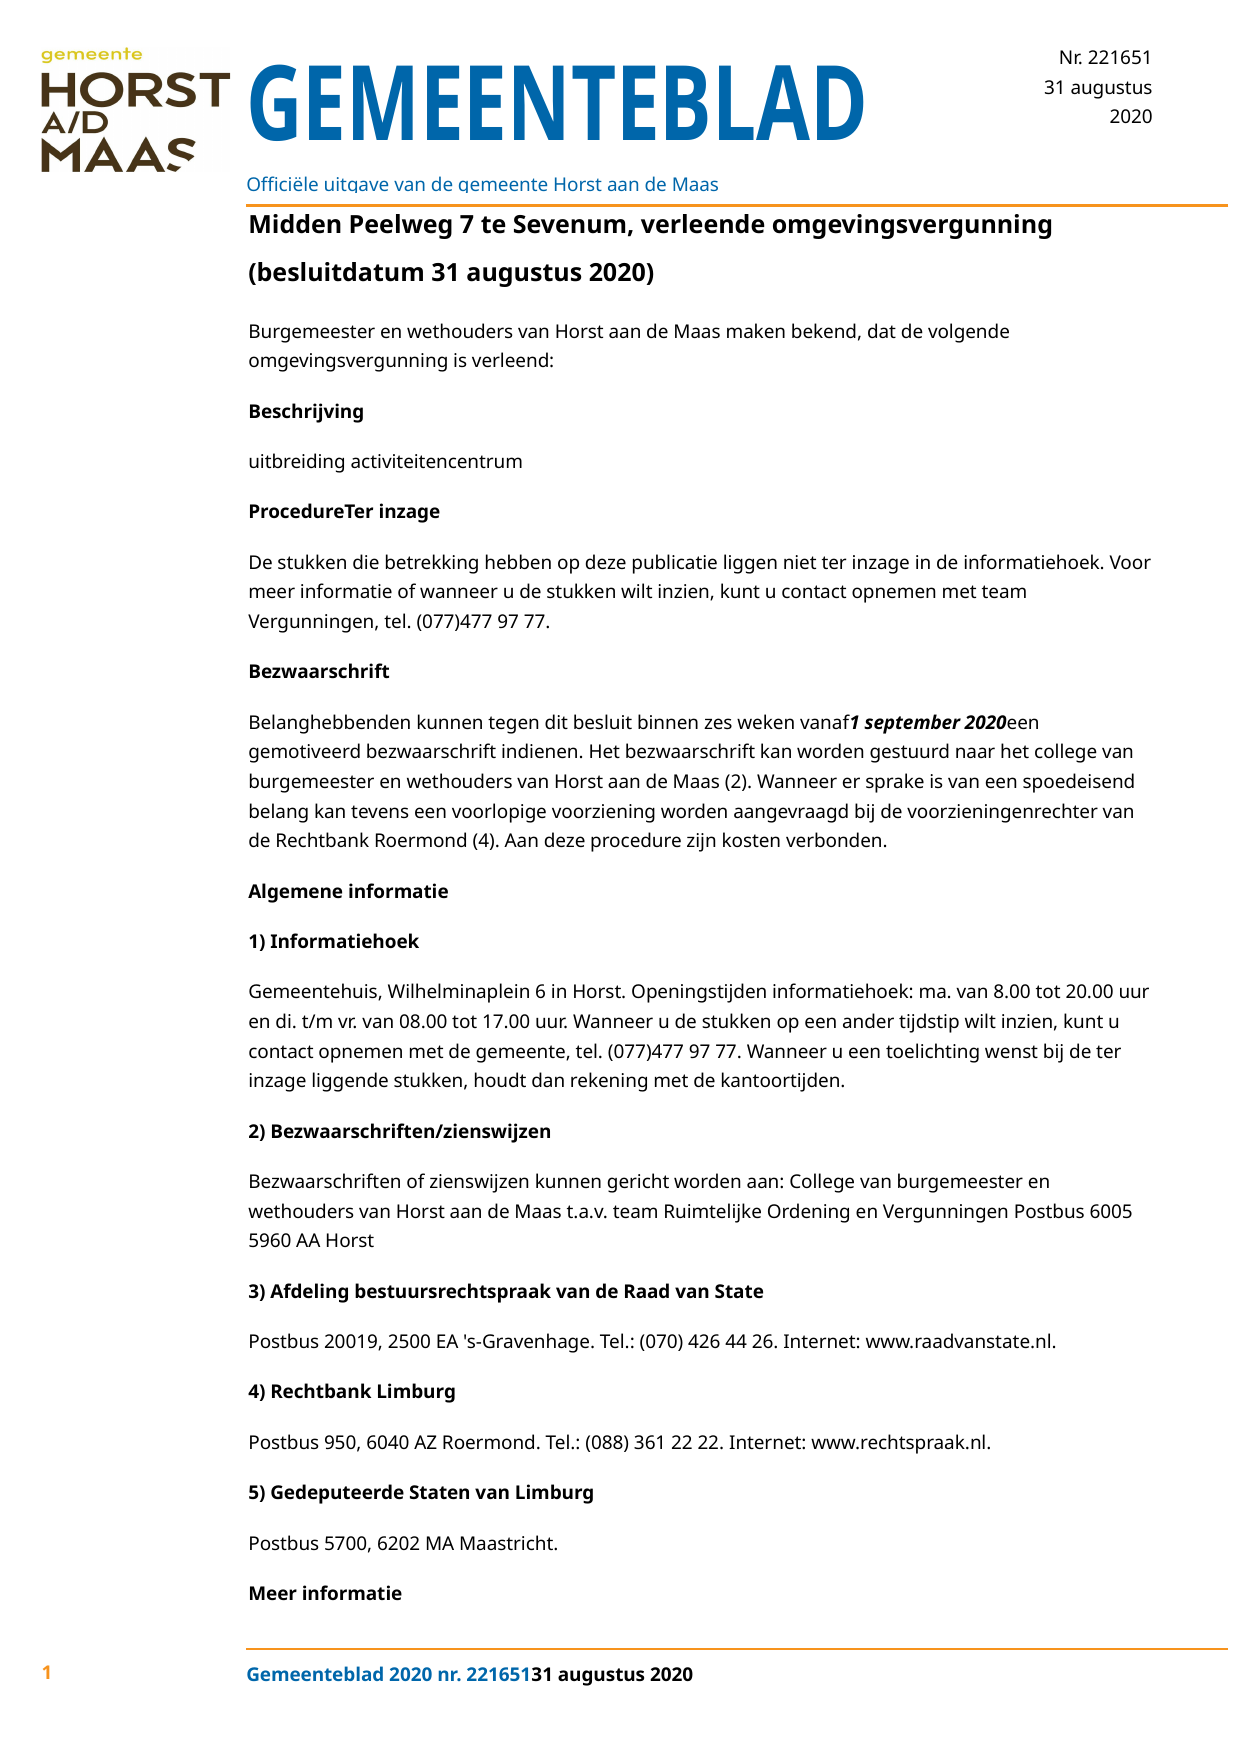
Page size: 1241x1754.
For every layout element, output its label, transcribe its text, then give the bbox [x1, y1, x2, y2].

text De stukken die betrekking hebben op deze publicatie liggen niet ter inzage in de informatiehoek. Voor meer informatie of wanneer u de stukken wilt inzien, kunt u contact opnemen met team Vergunningen, tel. (077)477 97 77. [248, 549, 1152, 634]
text 3) Afdeling bestuursrechtspraak van de Raad van State [248, 1278, 1152, 1304]
text 4) Rechtbank Limburg [248, 1379, 1152, 1404]
text Postbus 5700, 6202 MA Maastricht. [248, 1530, 1152, 1556]
text uitbreiding activiteitencentrum [248, 448, 1152, 474]
text Midden Peelweg 7 te Sevenum, verleende omgevingsvergunning (besluitdatum 31 augustus 2020) [248, 207, 1152, 288]
text Algemene informatie [248, 878, 1152, 904]
text Bezwaarschriften of zienswijzen kunnen gericht worden aan: College van burgemeester en wethouders van Horst aan de Maas t.a.v. team Ruimtelijke Ordening en Vergunningen Postbus 6005 5960 AA Horst [248, 1168, 1152, 1253]
text Beschrijving [248, 398, 1152, 424]
text 1) Informatiehoek [248, 928, 1152, 954]
text Gemeentehuis, Wilhelminaplein 6 in Horst. Openingstijden informatiehoek: ma. van 8.00 tot 20.00 uur en di. t/m vr. van 08.00 tot 17.00 uur. Wanneer u de stukken op een ander tijdstip wilt inzien, kunt u contact opnemen met de gemeente, tel. (077)477 97 77. Wanneer u een toelichting wenst bij de ter inzage liggende stukken, houdt dan rekening met de kantoortijden. [248, 979, 1152, 1093]
text Postbus 950, 6040 AZ Roermond. Tel.: (088) 361 22 22. Internet: www.rechtspraak.nl. [248, 1429, 1152, 1455]
text ProcedureTer inzage [248, 499, 1152, 524]
text Burgemeester en wethouders van Horst aan de Maas maken bekend, dat de volgende omgevingsvergunning is verleend: [248, 318, 1152, 373]
text Bezwaarschrift [248, 659, 1152, 684]
text Belanghebbenden kunnen tegen dit besluit binnen zes weken vanaf1 september 2020een gemotiveerd bezwaarschrift indienen. Het bezwaarschrift kan worden gestuurd naar het college van burgemeester en wethouders van Horst aan de Maas (2). Wanneer er sprake is van een spoedeisend belang kan tevens een voorlopige voorziening worden aangevraagd bij de voorzieningenrechter van de Rechtbank Roermond (4). Aan deze procedure zijn kosten verbonden. [248, 709, 1152, 853]
picture [41, 47, 231, 172]
text Postbus 20019, 2500 EA 's-Gravenhage. Tel.: (070) 426 44 26. Internet: www.raadvanstate.nl. [248, 1328, 1152, 1354]
text Meer informatie [248, 1580, 1152, 1606]
text 5) Gedeputeerde Staten van Limburg [248, 1479, 1152, 1505]
text 2) Bezwaarschriften/zienswijzen [248, 1118, 1152, 1144]
